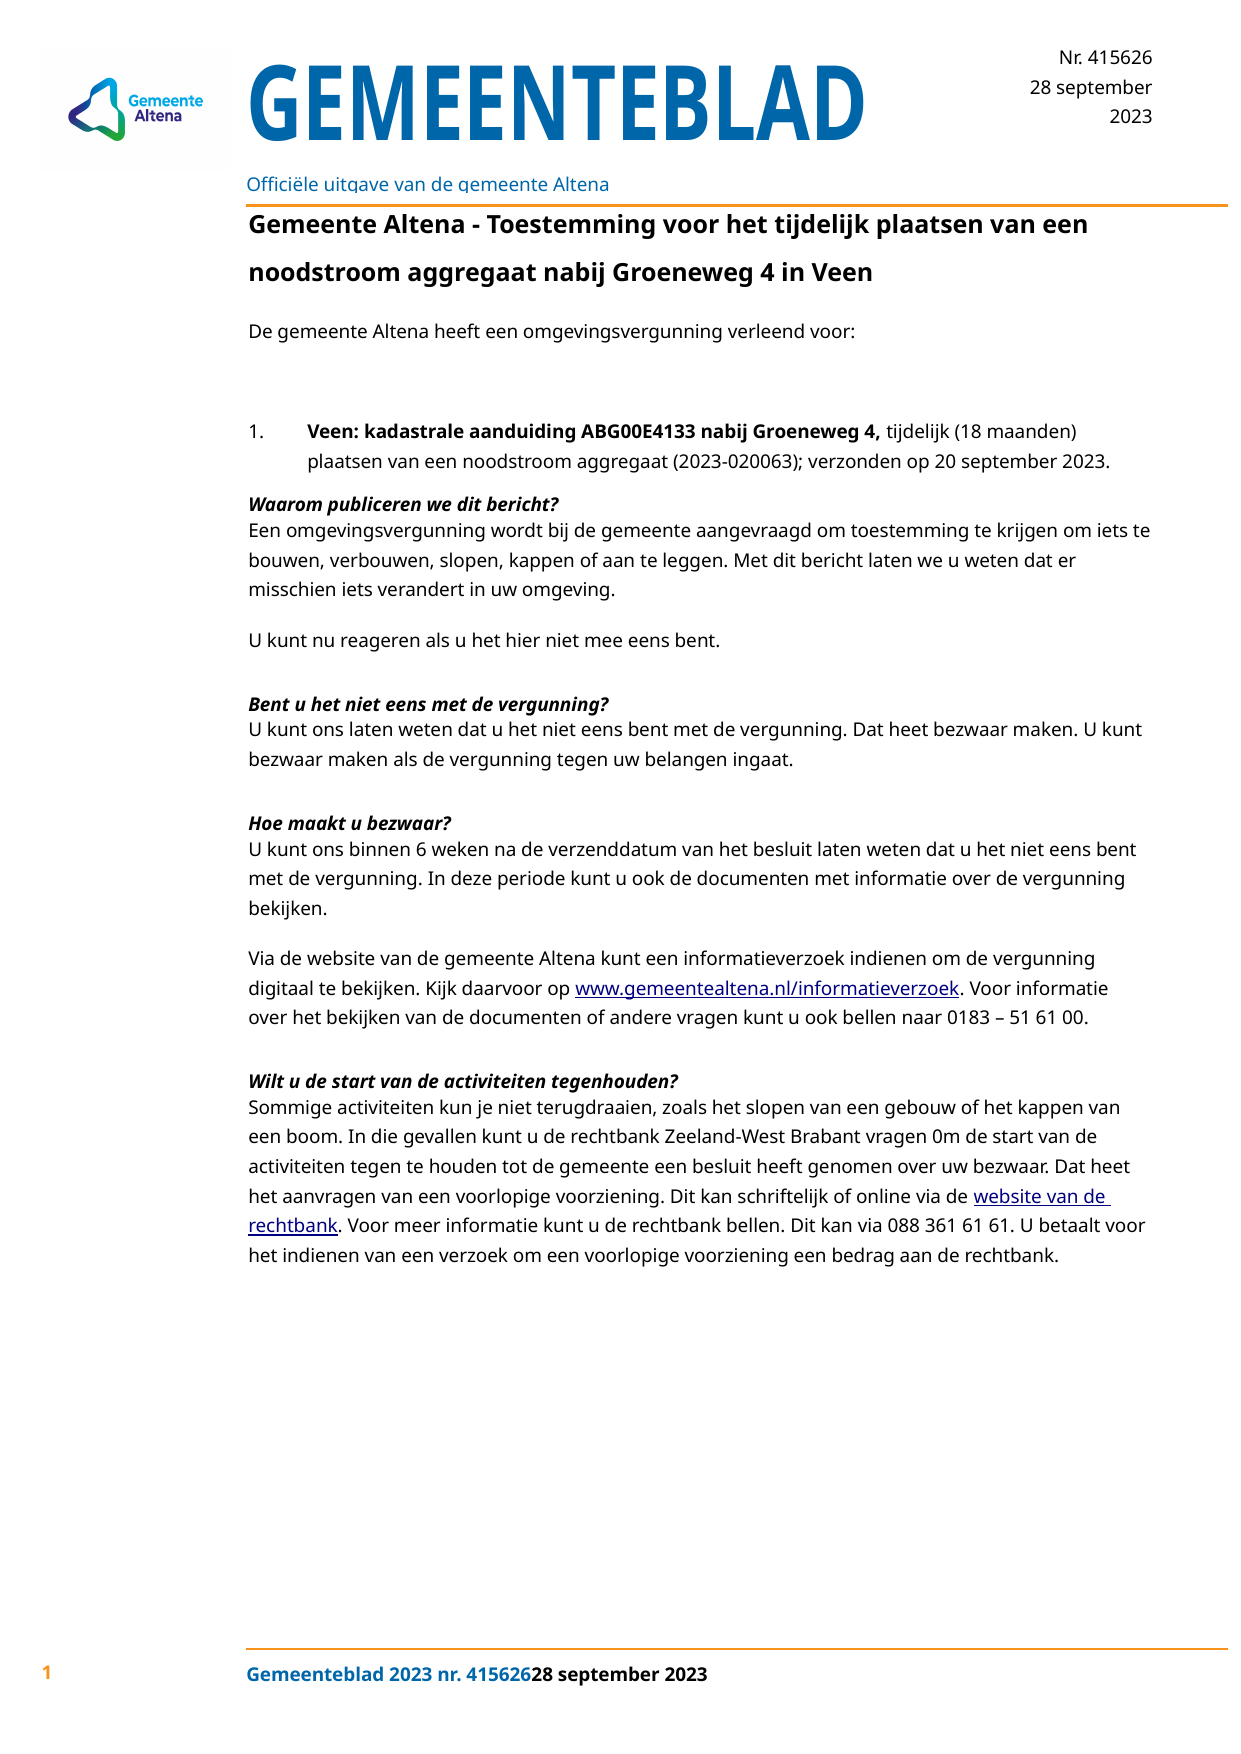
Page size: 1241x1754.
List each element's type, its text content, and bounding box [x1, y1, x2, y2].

picture [41, 47, 231, 172]
text Hoe maakt u bezwaar? [248, 810, 1152, 836]
text U kunt ons laten weten dat u het niet eens bent met de vergunning. Dat heet bezwaar maken. U kunt bezwaar maken als de vergunning tegen uw belangen ingaat. [248, 716, 1152, 772]
text Via de website van de gemeente Altena kunt een informatieverzoek indienen om de vergunning digitaal te bekijken. Kijk daarvoor op www.gemeentealtena.nl/informatieverzoek. Voor informatie over het bekijken van de documenten of andere vragen kunt u ook bellen naar 0183 – 51 61 00. [248, 945, 1152, 1030]
text U kunt nu reageren als u het hier niet mee eens bent. [248, 627, 1152, 652]
text Sommige activiteiten kun je niet terugdraaien, zoals het slopen van een gebouw of het kappen van een boom. In die gevallen kunt u de rechtbank Zeeland-West Brabant vragen 0m de start van de activiteiten tegen te houden tot de gemeente een besluit heeft genomen over uw bezwaar. Dat heet het aanvragen van een voorlopige voorziening. Dit kan schriftelijk of online via de website van de rechtbank. Voor meer informatie kunt u de rechtbank bellen. Dit kan via 088 361 61 61. U betaalt voor het indienen van een verzoek om een voorlopige voorziening een bedrag aan de rechtbank. [248, 1094, 1152, 1268]
text U kunt ons binnen 6 weken na de verzenddatum van het besluit laten weten dat u het niet eens bent met de vergunning. In deze periode kunt u ook de documenten met informatie over de vergunning bekijken. [248, 836, 1152, 921]
list Veen: kadastrale aanduiding ABG00E4133 nabij Groeneweg 4, tijdelijk (18 maanden) plaatsen van een noodstroom aggregaat (2023-020063); verzonden op 20 september 2023. [248, 419, 1152, 474]
text Een omgevingsvergunning wordt bij de gemeente aangevraagd om toestemming te krijgen om iets te bouwen, verbouwen, slopen, kappen of aan te leggen. Met dit bericht laten we u weten dat er misschien iets verandert in uw omgeving. [248, 517, 1152, 602]
text Bent u het niet eens met de vergunning? [248, 691, 1152, 716]
text Gemeente Altena - Toestemming voor het tijdelijk plaatsen van een noodstroom aggregaat nabij Groeneweg 4 in Veen [248, 207, 1152, 288]
text De gemeente Altena heeft een omgevingsvergunning verleend voor: [248, 318, 1152, 344]
text Waarom publiceren we dit bericht? [248, 491, 1152, 517]
text Wilt u de start van de activiteiten tegenhouden? [248, 1068, 1152, 1094]
